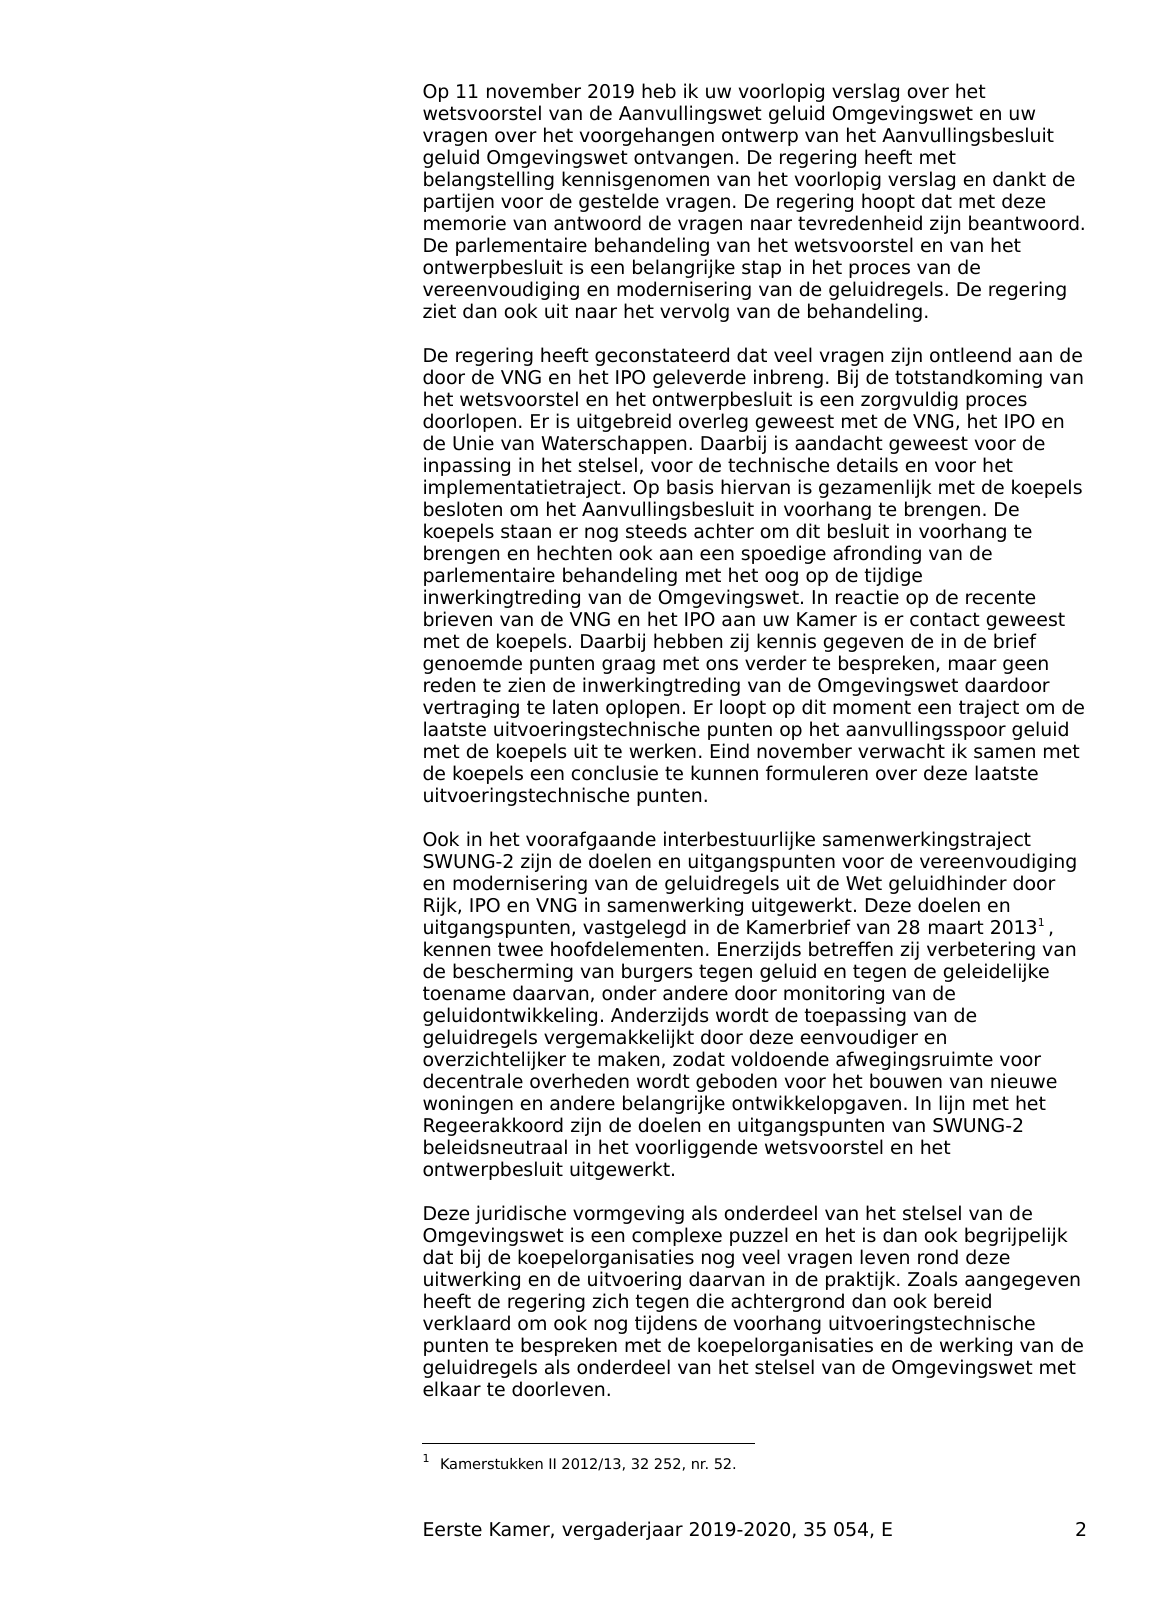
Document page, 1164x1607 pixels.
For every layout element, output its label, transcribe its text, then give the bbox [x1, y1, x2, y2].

text Deze juridische vormgeving als onderdeel van het stelsel van de Omgevingswet is een complexe puzzel en het is dan ook begrijpelijk dat bij de koepelorganisaties nog veel vragen leven rond deze uitwerking en de uitvoering daarvan in de praktijk. Zoals aangegeven heeft de regering zich tegen die achtergrond dan ook bereid verklaard om ook nog tijdens de voorhang uitvoeringstechnische punten te bespreken met de koepelorganisaties en de werking van de geluidregels als onderdeel van het stelsel van de Omgevingswet met elkaar te doorleven. [422, 1203, 1087, 1401]
text De regering heeft geconstateerd dat veel vragen zijn ontleend aan de door de VNG en het IPO geleverde inbreng. Bij de totstandkoming van het wetsvoorstel en het ontwerpbesluit is een zorgvuldig proces doorlopen. Er is uitgebreid overleg geweest met de VNG, het IPO en de Unie van Waterschappen. Daarbij is aandacht geweest voor de inpassing in het stelsel, voor de technische details en voor het implementatietraject. Op basis hiervan is gezamenlijk met de koepels besloten om het Aanvullingsbesluit in voorhang te brengen. De koepels staan er nog steeds achter om dit besluit in voorhang te brengen en hechten ook aan een spoedige afronding van de parlementaire behandeling met het oog op de tijdige inwerkingtreding van de Omgevingswet. In reactie op de recente brieven van de VNG en het IPO aan uw Kamer is er contact geweest met de koepels. Daarbij hebben zij kennis gegeven de in de brief genoemde punten graag met ons verder te bespreken, maar geen reden te zien de inwerkingtreding van de Omgevingswet daardoor vertraging te laten oplopen. Er loopt op dit moment een traject om de laatste uitvoeringstechnische punten op het aanvullingsspoor geluid met de koepels uit te werken. Eind november verwacht ik samen met de koepels een conclusie te kunnen formuleren over deze laatste uitvoeringstechnische punten. [422, 345, 1087, 807]
text Kamerstukken II 2012/13, 32 252, nr. 52. [422, 1452, 1087, 1474]
text Ook in het voorafgaande interbestuurlijke samenwerkingstraject SWUNG-2 zijn de doelen en uitgangspunten voor de vereenvoudiging en modernisering van de geluidregels uit de Wet geluidhinder door Rijk, IPO en VNG in samenwerking uitgewerkt. Deze doelen en uitgangspunten, vastgelegd in de Kamerbrief van 28 maart 2013, kennen twee hoofdelementen. Enerzijds betreffen zij verbetering van de bescherming van burgers tegen geluid en tegen de geleidelijke toename daarvan, onder andere door monitoring van de geluidontwikkeling. Anderzijds wordt de toepassing van de geluidregels vergemakkelijkt door deze eenvoudiger en overzichtelijker te maken, zodat voldoende afwegingsruimte voor decentrale overheden wordt geboden voor het bouwen van nieuwe woningen en andere belangrijke ontwikkelopgaven. In lijn met het Regeerakkoord zijn de doelen en uitgangspunten van SWUNG-2 beleidsneutraal in het voorliggende wetsvoorstel en het ontwerpbesluit uitgewerkt. [422, 829, 1087, 1181]
text Op 11 november 2019 heb ik uw voorlopig verslag over het wetsvoorstel van de Aanvullingswet geluid Omgevingswet en uw vragen over het voorgehangen ontwerp van het Aanvullingsbesluit geluid Omgevingswet ontvangen. De regering heeft met belangstelling kennisgenomen van het voorlopig verslag en dankt de partijen voor de gestelde vragen. De regering hoopt dat met deze memorie van antwoord de vragen naar tevredenheid zijn beantwoord. De parlementaire behandeling van het wetsvoorstel en van het ontwerpbesluit is een belangrijke stap in het proces van de vereenvoudiging en modernisering van de geluidregels. De regering ziet dan ook uit naar het vervolg van de behandeling. [422, 81, 1087, 323]
